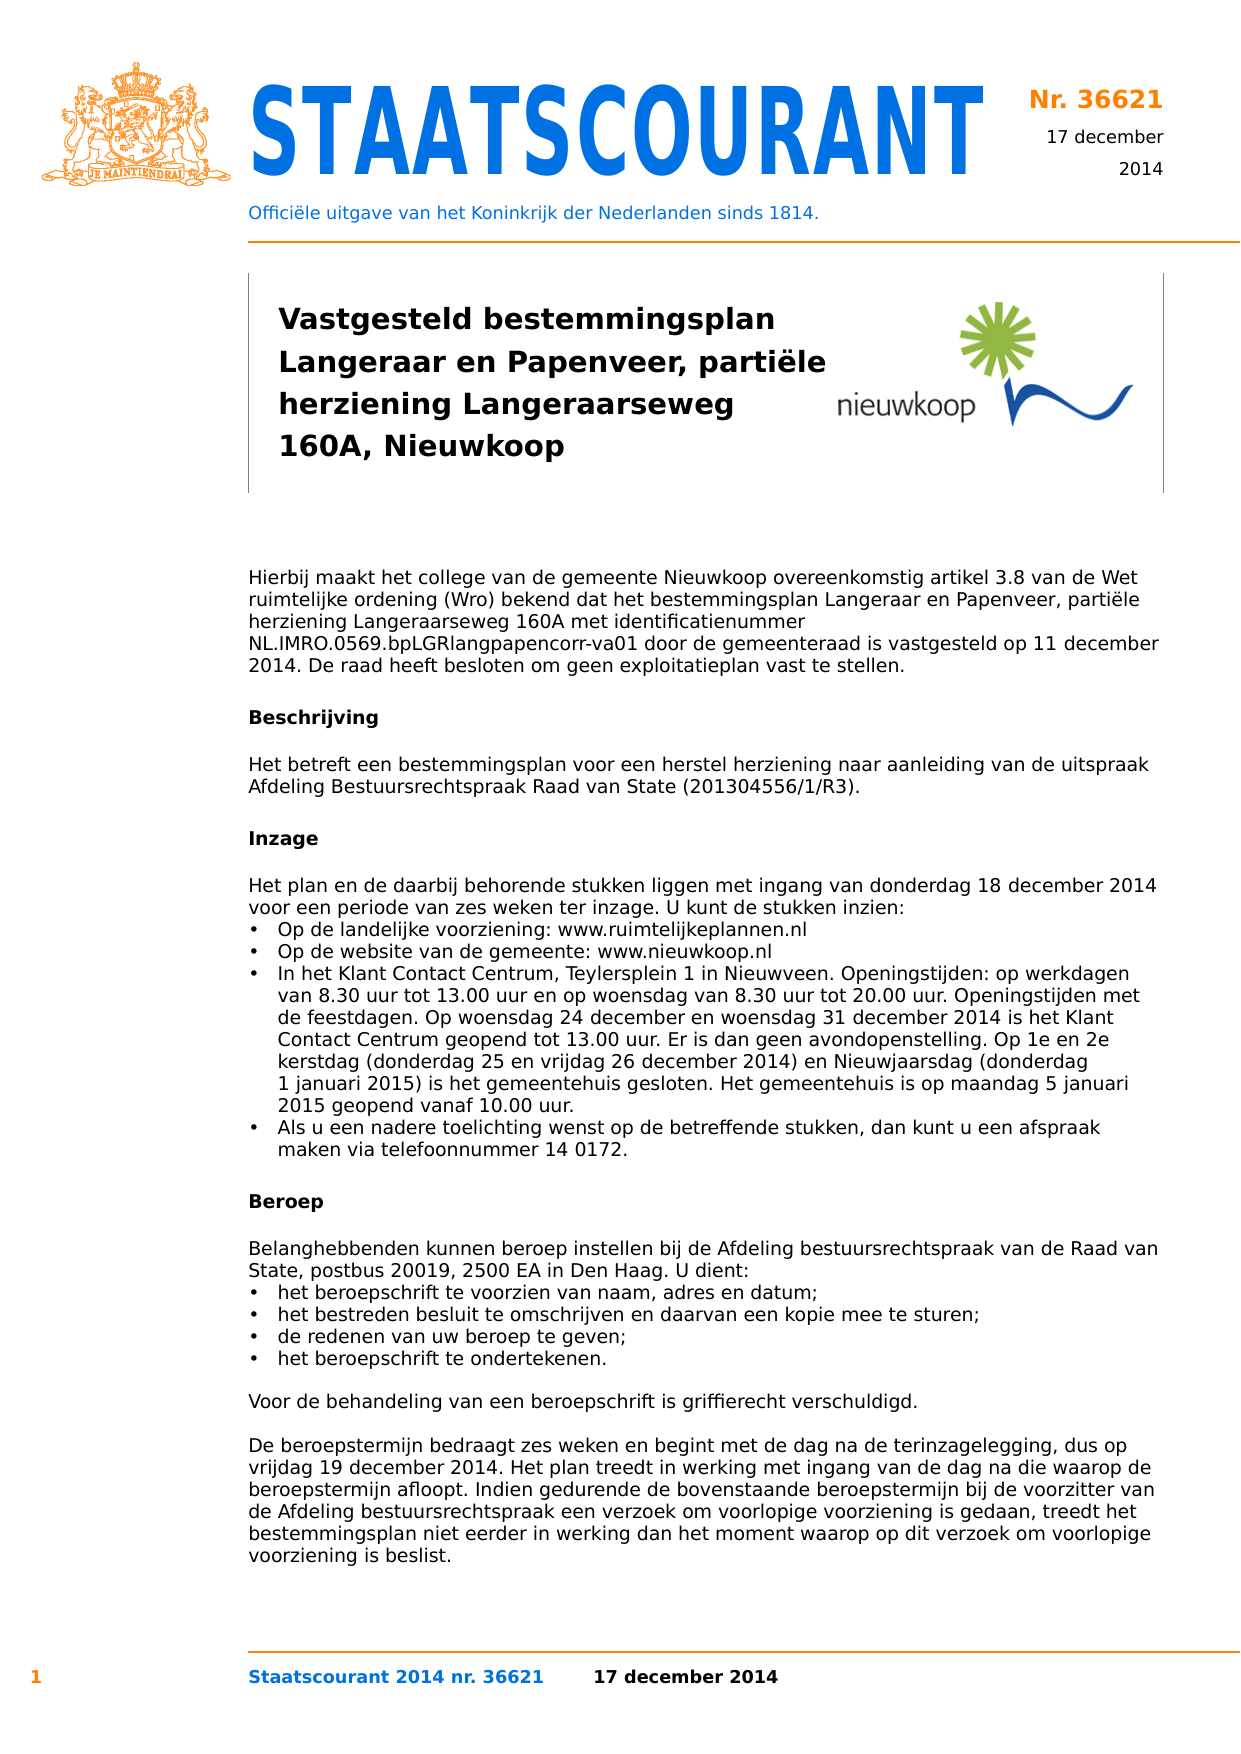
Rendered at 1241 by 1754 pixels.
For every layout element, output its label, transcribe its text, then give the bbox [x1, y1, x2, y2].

text NL.IMRO.0569.bpLGRlangpapencorr-va01 door de gemeenteraad is vastgesteld op 11 december 2014. De raad heeft besloten om geen exploitatieplan vast te stellen. [248, 633, 1163, 677]
subtitle Inzage [248, 828, 1163, 850]
text Voor de behandeling van een beroepschrift is griffierecht verschuldigd. [248, 1391, 1163, 1413]
table_header STAATSCOURANT [248, 62, 998, 203]
text Belanghebbenden kunnen beroep instellen bij de Afdeling bestuursrechtspraak van de Raad van State, postbus 20019, 2500 EA in Den Haag. U dient: [248, 1238, 1163, 1282]
picture [838, 302, 1134, 427]
text • Op de website van de gemeente: www.nieuwkoop.nl [248, 941, 1163, 963]
text Het betreft een bestemmingsplan voor een herstel herziening naar aanleiding van de uitspraak Afdeling Bestuursrechtspraak Raad van State (201304556/1/R3). [248, 754, 1163, 798]
subtitle Beroep [248, 1191, 1163, 1213]
text • de redenen van uw beroep te geven; [248, 1326, 1163, 1347]
text • In het Klant Contact Centrum, Teylersplein 1 in Nieuwveen. Openingstijden: op werkdagen van 8.30 uur tot 13.00 uur en op woensdag van 8.30 uur tot 20.00 uur. Openingstijden met de feestdagen. Op woensdag 24 december en woensdag 31 december 2014 is het Klant Contact Centrum geopend tot 13.00 uur. Er is dan geen avondopenstelling. Op 1e en 2e kerstdag (donderdag 25 en vrijdag 26 december 2014) en Nieuwjaarsdag (donderdag 1 januari 2015) is het gemeentehuis gesloten. Het gemeentehuis is op maandag 5 januari 2015 geopend vanaf 10.00 uur. [248, 963, 1163, 1117]
text • Als u een nadere toelichting wenst op de betreffende stukken, dan kunt u een afspraak maken via telefoonnummer 14 0172. [248, 1117, 1163, 1161]
table_cell Officiële uitgave van het Koninkrijk der Nederlanden sinds 1814. [248, 203, 1240, 241]
table_cell 2014 [998, 153, 1240, 203]
text • Op de landelijke voorziening: www.ruimtelijkeplannen.nl [248, 919, 1163, 941]
table_header Nr. 36621 [998, 62, 1240, 121]
picture [41, 62, 231, 186]
text Hierbij maakt het college van de gemeente Nieuwkoop overeenkomstig artikel 3.8 van de Wet ruimtelijke ordening (Wro) bekend dat het bestemmingsplan Langeraar en Papenveer, partiële herziening Langeraarseweg 160A met identificatienummer [248, 567, 1163, 633]
text De beroepstermijn bedraagt zes weken en begint met de dag na de terinzagelegging, dus op vrijdag 19 december 2014. Het plan treedt in werking met ingang van de dag na die waarop de beroepstermijn afloopt. Indien gedurende de bovenstaande beroepstermijn bij de voorzitter van de Afdeling bestuursrechtspraak een verzoek om voorlopige voorziening is gedaan, treedt het bestemmingsplan niet eerder in werking dan het moment waarop op dit verzoek om voorlopige voorziening is beslist. [248, 1435, 1163, 1567]
table_header [25, 62, 248, 241]
text • het beroepschrift te ondertekenen. [248, 1347, 1163, 1369]
text • het beroepschrift te voorzien van naam, adres en datum; [248, 1282, 1163, 1303]
subtitle Vastgesteld bestemmingsplan Langeraar en Papenveer, partiële herziening Langeraarseweg 160A, Nieuwkoop [249, 273, 1163, 493]
subtitle Beschrijving [248, 707, 1163, 729]
text • het bestreden besluit te omschrijven en daarvan een kopie mee te sturen; [248, 1303, 1163, 1326]
text Het plan en de daarbij behorende stukken liggen met ingang van donderdag 18 december 2014 voor een periode van zes weken ter inzage. U kunt de stukken inzien: [248, 875, 1163, 919]
table_cell 17 december [998, 121, 1240, 153]
